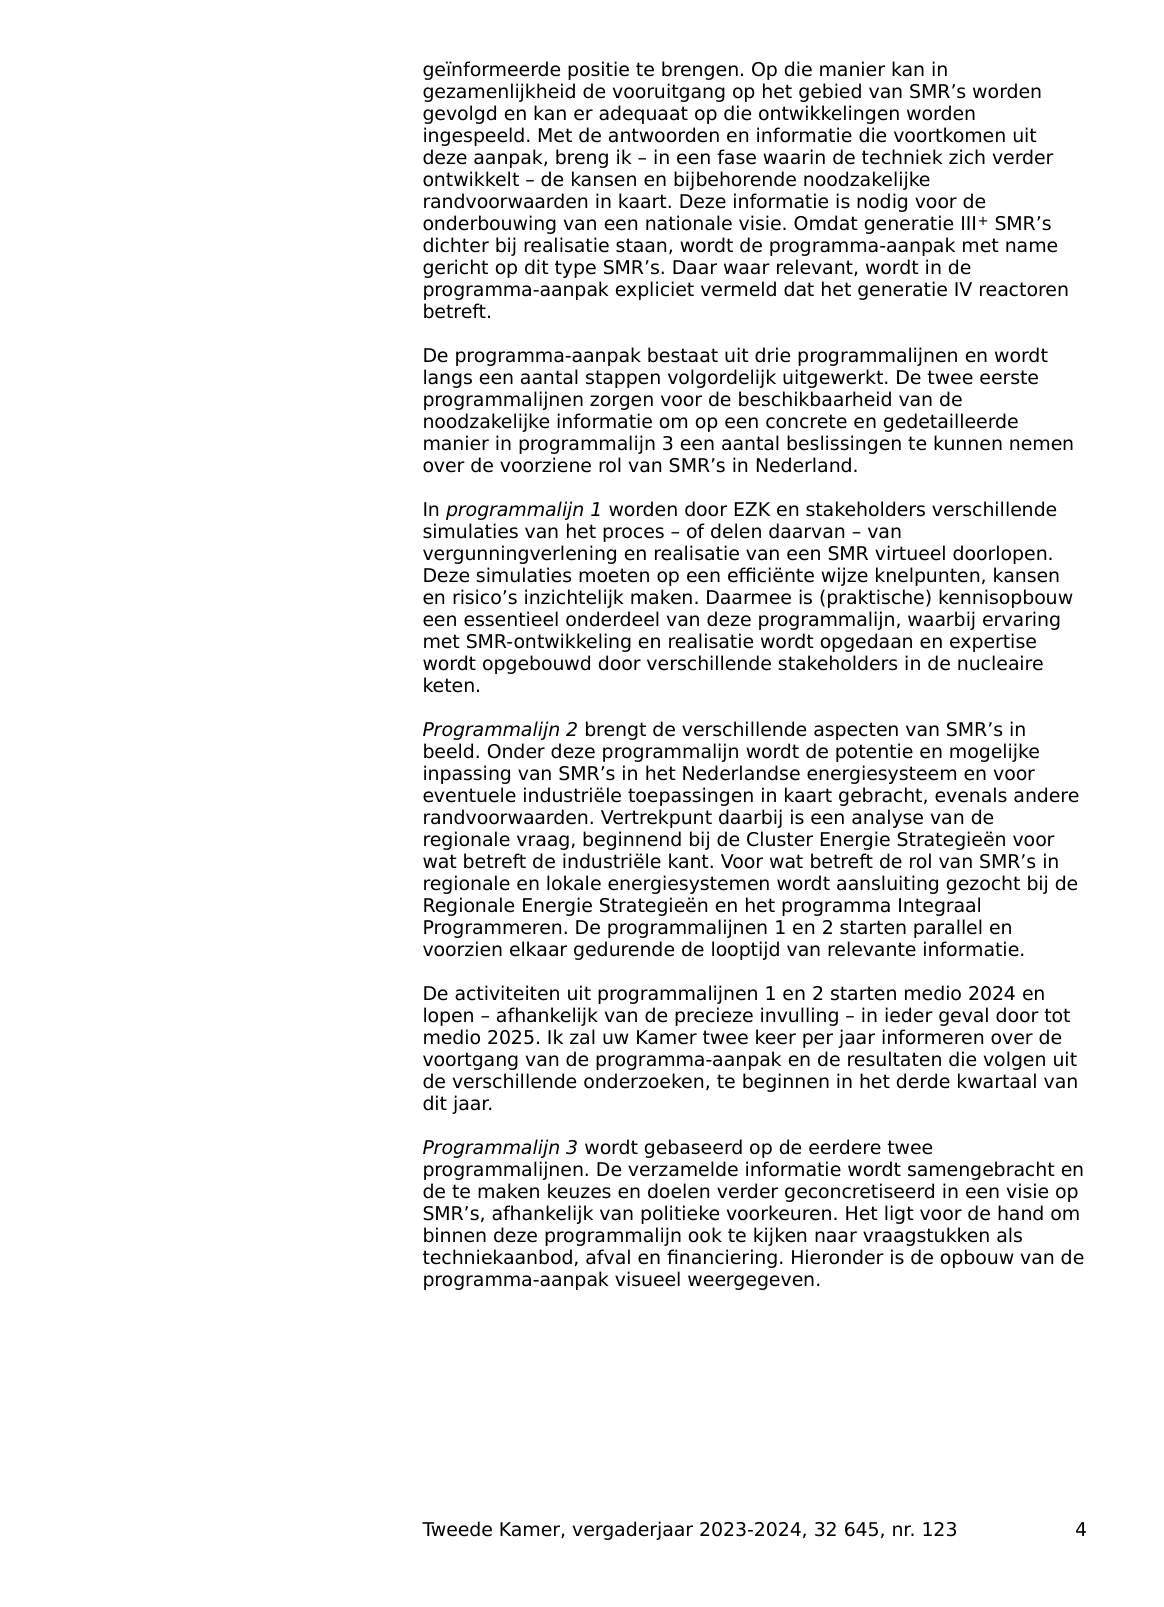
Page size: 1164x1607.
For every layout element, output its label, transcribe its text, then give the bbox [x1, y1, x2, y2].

text De activiteiten uit programmalijnen 1 en 2 starten medio 2024 en lopen – afhankelijk van de precieze invulling – in ieder geval door tot medio 2025. Ik zal uw Kamer twee keer per jaar informeren over de voortgang van de programma-aanpak en de resultaten die volgen uit de verschillende onderzoeken, te beginnen in het derde kwartaal van dit jaar. [422, 983, 1087, 1115]
text In programmalijn 1 worden door EZK en stakeholders verschillende simulaties van het proces – of delen daarvan – van vergunningverlening en realisatie van een SMR virtueel doorlopen. Deze simulaties moeten op een efficiënte wijze knelpunten, kansen en risico’s inzichtelijk maken. Daarmee is (praktische) kennisopbouw een essentieel onderdeel van deze programmalijn, waarbij ervaring met SMR-ontwikkeling en realisatie wordt opgedaan en expertise wordt opgebouwd door verschillende stakeholders in de nucleaire keten. [422, 499, 1087, 697]
text Programmalijn 2 brengt de verschillende aspecten van SMR’s in beeld. Onder deze programmalijn wordt de potentie en mogelijke inpassing van SMR’s in het Nederlandse energiesysteem en voor eventuele industriële toepassingen in kaart gebracht, evenals andere randvoorwaarden. Vertrekpunt daarbij is een analyse van de regionale vraag, beginnend bij de Cluster Energie Strategieën voor wat betreft de industriële kant. Voor wat betreft de rol van SMR’s in regionale en lokale energiesystemen wordt aansluiting gezocht bij de Regionale Energie Strategieën en het programma Integraal Programmeren. De programmalijnen 1 en 2 starten parallel en voorzien elkaar gedurende de looptijd van relevante informatie. [422, 719, 1087, 961]
text geïnformeerde positie te brengen. Op die manier kan in gezamenlijkheid de vooruitgang op het gebied van SMR’s worden gevolgd en kan er adequaat op die ontwikkelingen worden ingespeeld. Met de antwoorden en informatie die voortkomen uit deze aanpak, breng ik – in een fase waarin de techniek zich verder ontwikkelt – de kansen en bijbehorende noodzakelijke randvoorwaarden in kaart. Deze informatie is nodig voor de onderbouwing van een nationale visie. Omdat generatie III+ SMR’s dichter bij realisatie staan, wordt de programma-aanpak met name gericht op dit type SMR’s. Daar waar relevant, wordt in de programma-aanpak expliciet vermeld dat het generatie IV reactoren betreft. [422, 59, 1087, 323]
text De programma-aanpak bestaat uit drie programmalijnen en wordt langs een aantal stappen volgordelijk uitgewerkt. De twee eerste programmalijnen zorgen voor de beschikbaarheid van de noodzakelijke informatie om op een concrete en gedetailleerde manier in programmalijn 3 een aantal beslissingen te kunnen nemen over de voorziene rol van SMR’s in Nederland. [422, 345, 1087, 477]
text Programmalijn 3 wordt gebaseerd op de eerdere twee programmalijnen. De verzamelde informatie wordt samengebracht en de te maken keuzes en doelen verder geconcretiseerd in een visie op SMR’s, afhankelijk van politieke voorkeuren. Het ligt voor de hand om binnen deze programmalijn ook te kijken naar vraagstukken als techniekaanbod, afval en financiering. Hieronder is de opbouw van de programma-aanpak visueel weergegeven. [422, 1137, 1087, 1291]
